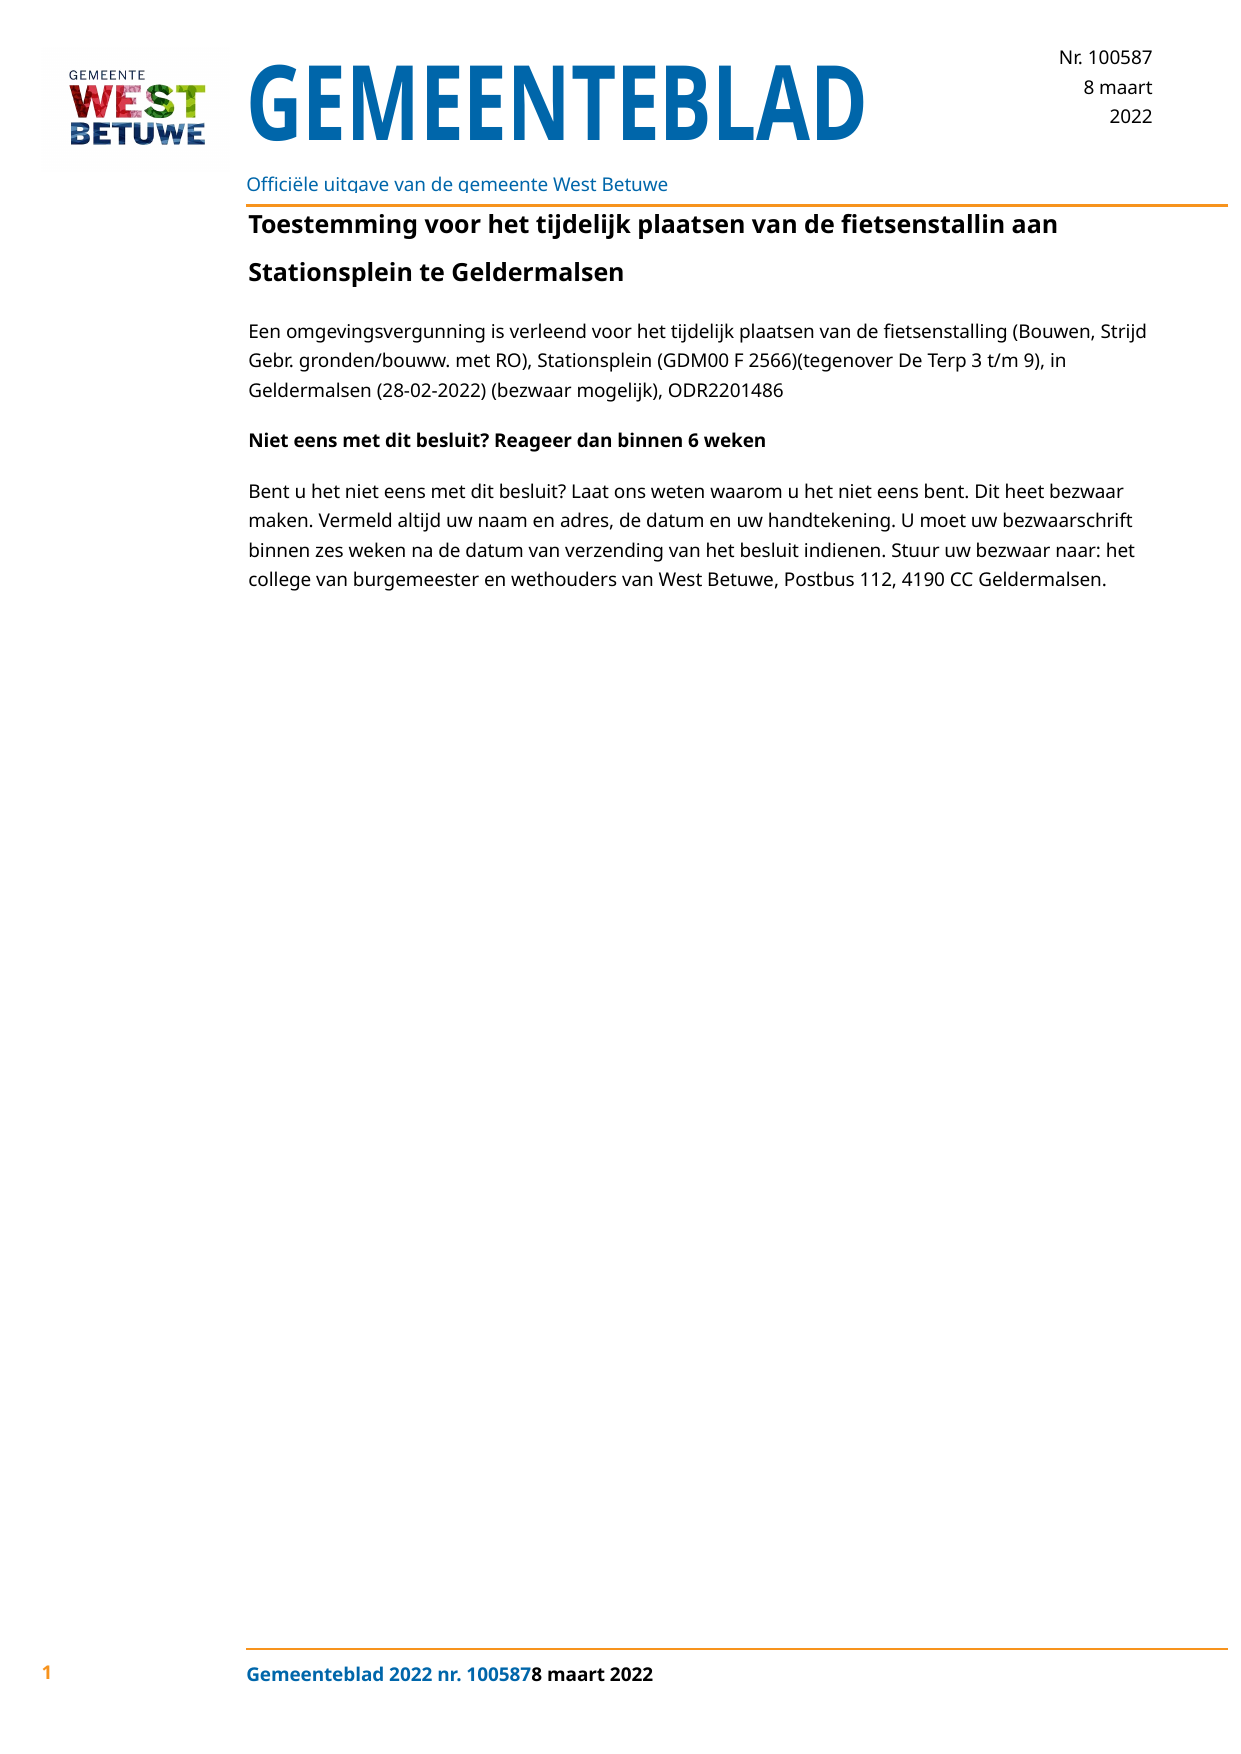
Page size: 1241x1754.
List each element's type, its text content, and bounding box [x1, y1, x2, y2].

text Niet eens met dit besluit? Reageer dan binnen 6 weken [248, 427, 1152, 453]
picture [41, 47, 231, 172]
text Een omgevingsvergunning is verleend voor het tijdelijk plaatsen van de fietsenstalling (Bouwen, Strijd Gebr. gronden/bouww. met RO), Stationsplein (GDM00 F 2566)(tegenover De Terp 3 t/m 9), in Geldermalsen (28-02-2022) (bezwaar mogelijk), ODR2201486 [248, 318, 1152, 403]
text Bent u het niet eens met dit besluit? Laat ons weten waarom u het niet eens bent. Dit heet bezwaar maken. Vermeld altijd uw naam en adres, de datum en uw handtekening. U moet uw bezwaarschrift binnen zes weken na de datum van verzending van het besluit indienen. Stuur uw bezwaar naar: het college van burgemeester en wethouders van West Betuwe, Postbus 112, 4190 CC Geldermalsen. [248, 478, 1152, 592]
text Toestemming voor het tijdelijk plaatsen van de fietsenstallin aan Stationsplein te Geldermalsen [248, 207, 1152, 288]
